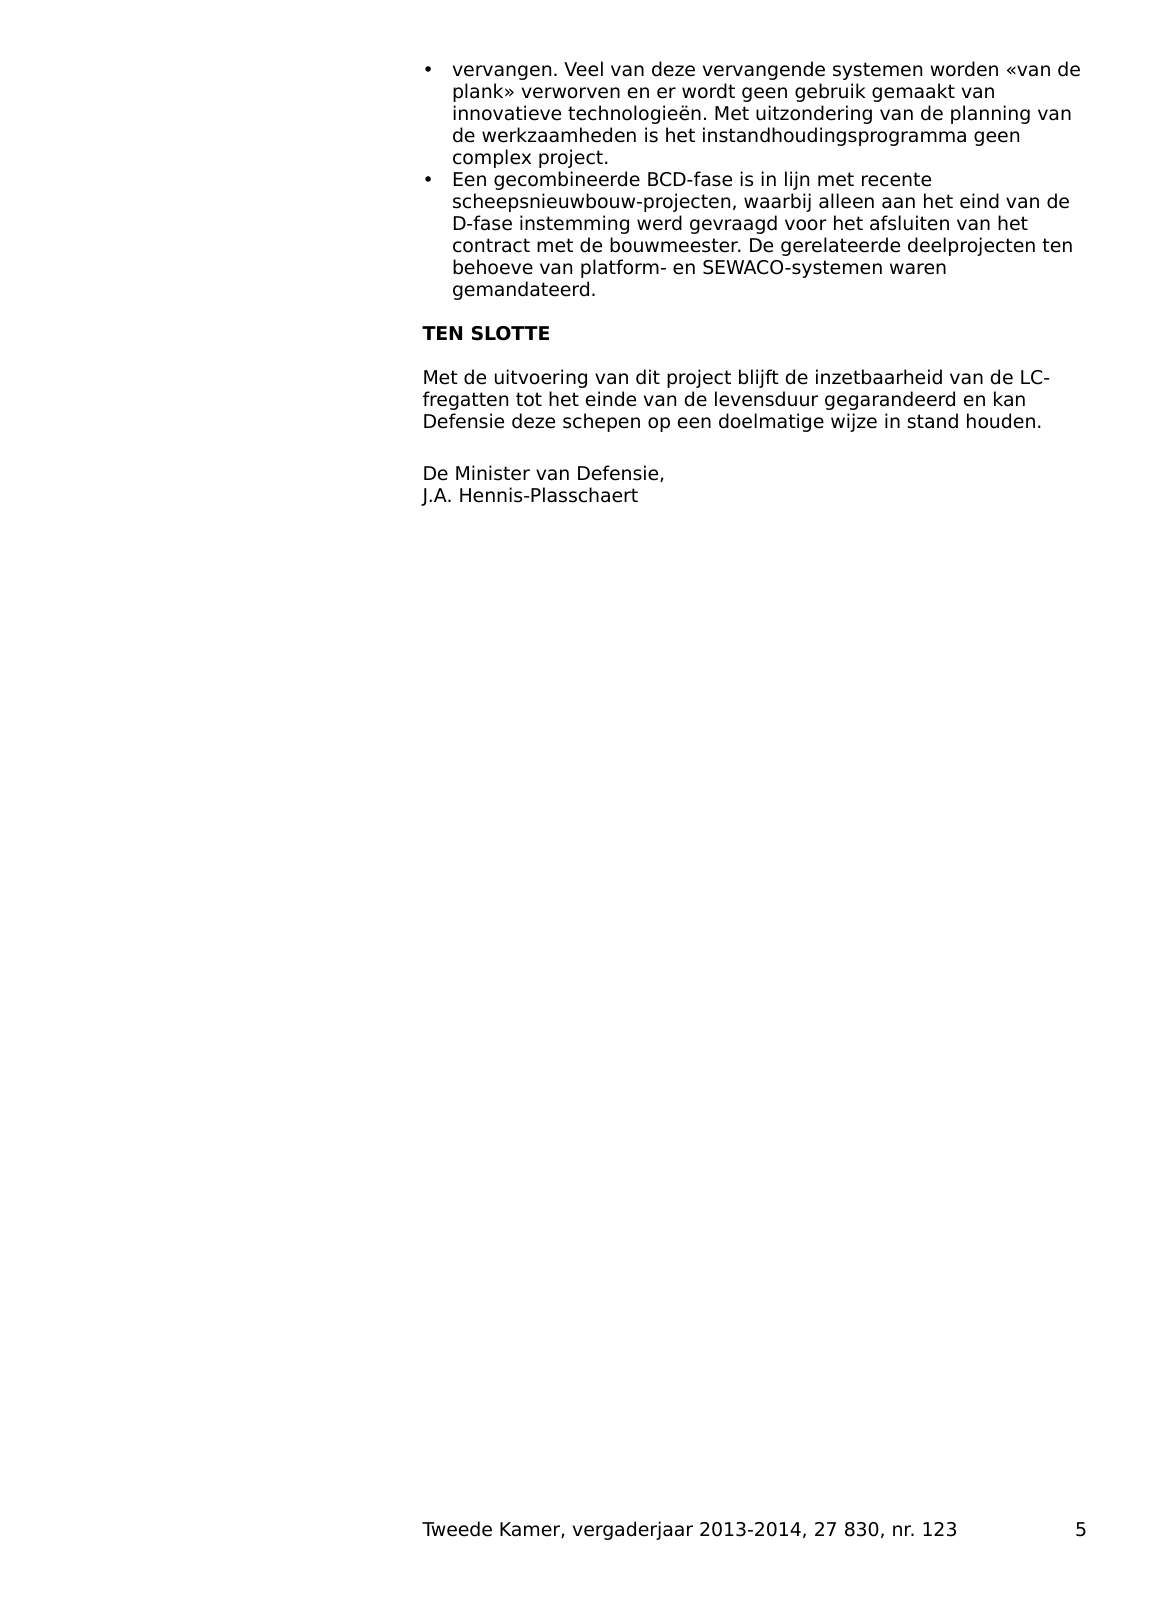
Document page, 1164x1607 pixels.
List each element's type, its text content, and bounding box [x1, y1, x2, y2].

subtitle TEN SLOTTE [422, 323, 1087, 345]
text De Minister van Defensie, J.A. Hennis-Plasschaert [422, 463, 1087, 507]
text • Een gecombineerde BCD-fase is in lijn met recente scheepsnieuwbouw-projecten, waarbij alleen aan het eind van de D-fase instemming werd gevraagd voor het afsluiten van het contract met de bouwmeester. De gerelateerde deelprojecten ten behoeve van platform- en SEWACO-systemen waren gemandateerd. [422, 169, 1087, 301]
text • vervangen. Veel van deze vervangende systemen worden «van de plank» verworven en er wordt geen gebruik gemaakt van innovatieve technologieën. Met uitzondering van de planning van de werkzaamheden is het instandhoudingsprogramma geen complex project. [422, 59, 1087, 169]
text Met de uitvoering van dit project blijft de inzetbaarheid van de LC-fregatten tot het einde van de levensduur gegarandeerd en kan Defensie deze schepen op een doelmatige wijze in stand houden. [422, 367, 1087, 433]
